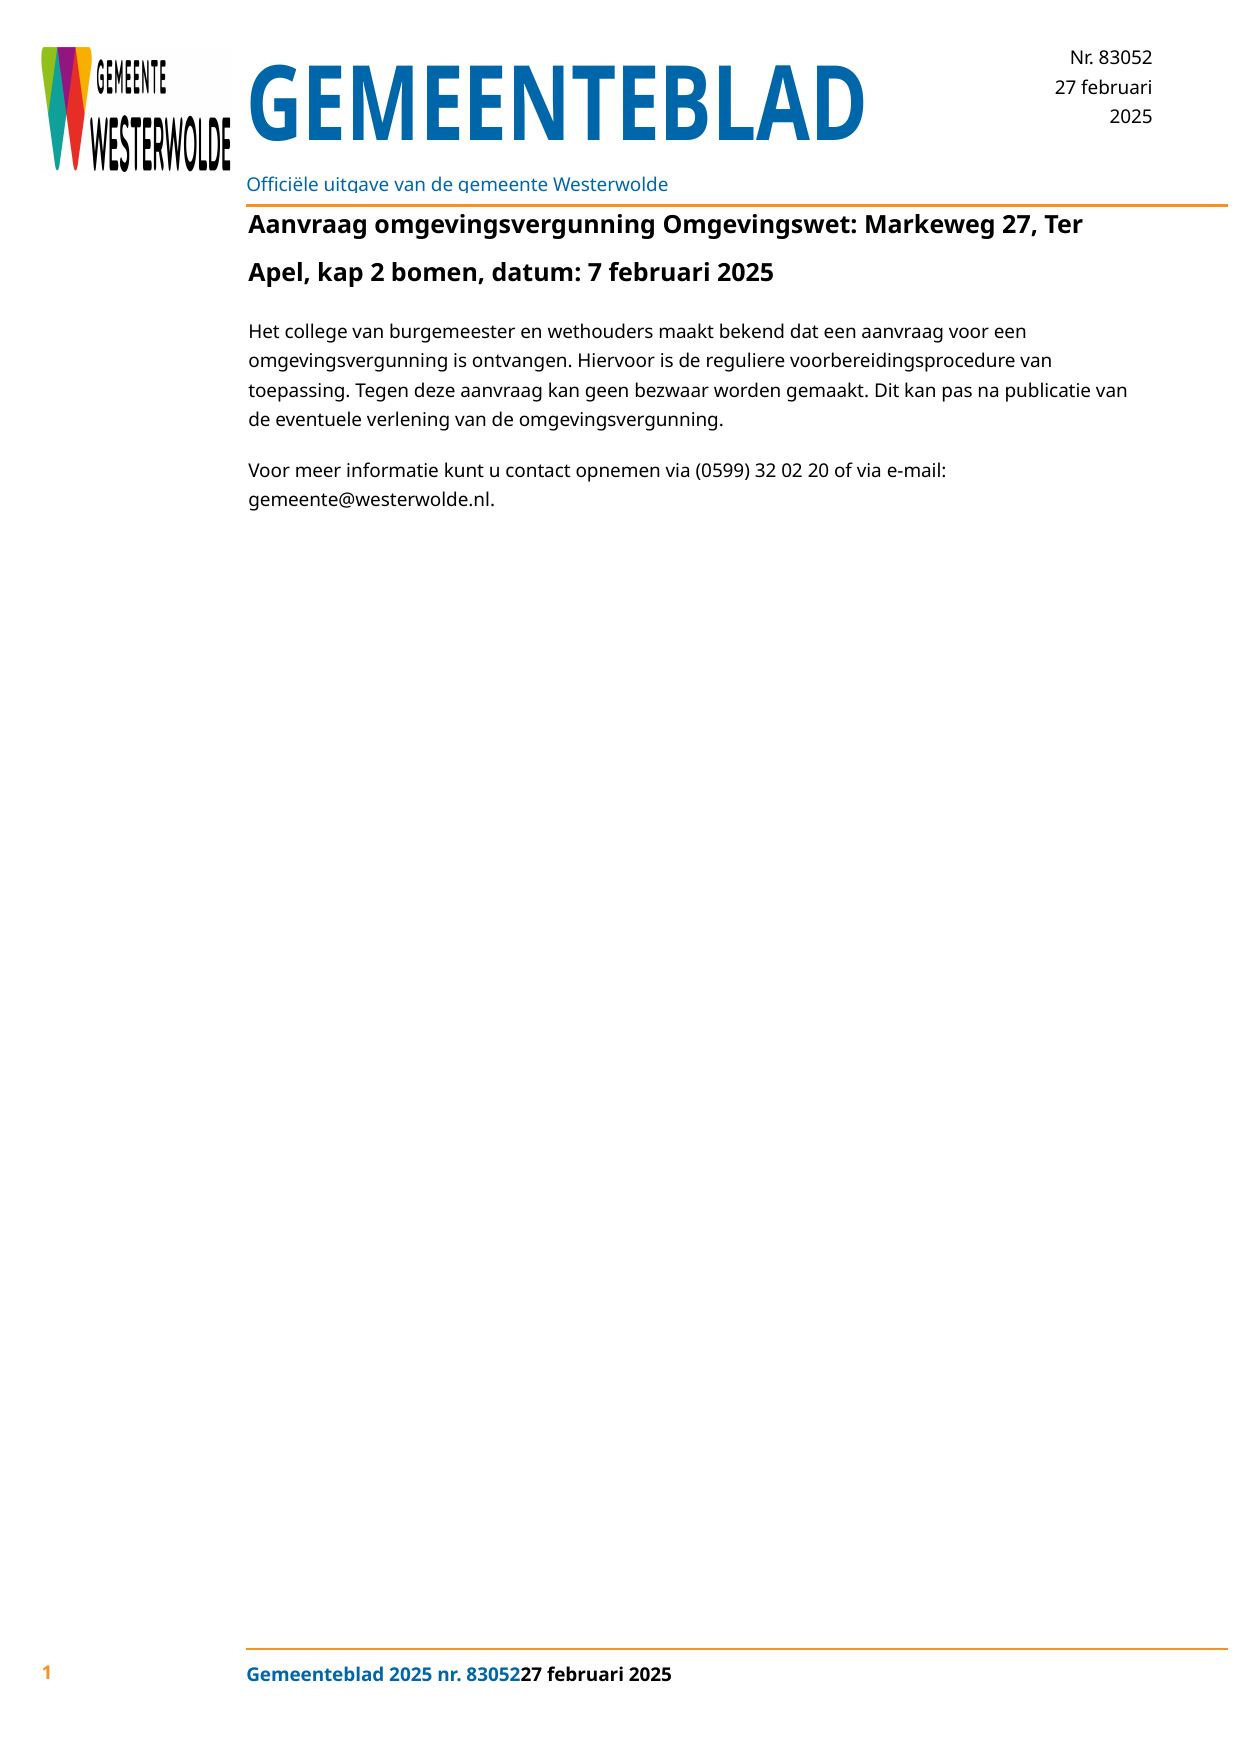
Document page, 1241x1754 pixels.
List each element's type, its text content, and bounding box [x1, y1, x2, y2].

text Aanvraag omgevingsvergunning Omgevingswet: Markeweg 27, Ter Apel, kap 2 bomen, datum: 7 februari 2025 [248, 207, 1152, 288]
text Voor meer informatie kunt u contact opnemen via (0599) 32 02 20 of via e-mail: gemeente@westerwolde.nl. [248, 457, 1152, 512]
text Het college van burgemeester en wethouders maakt bekend dat een aanvraag voor een omgevingsvergunning is ontvangen. Hiervoor is de reguliere voorbereidingsprocedure van toepassing. Tegen deze aanvraag kan geen bezwaar worden gemaakt. Dit kan pas na publicatie van de eventuele verlening van de omgevingsvergunning. [248, 318, 1152, 432]
picture [41, 47, 231, 172]
